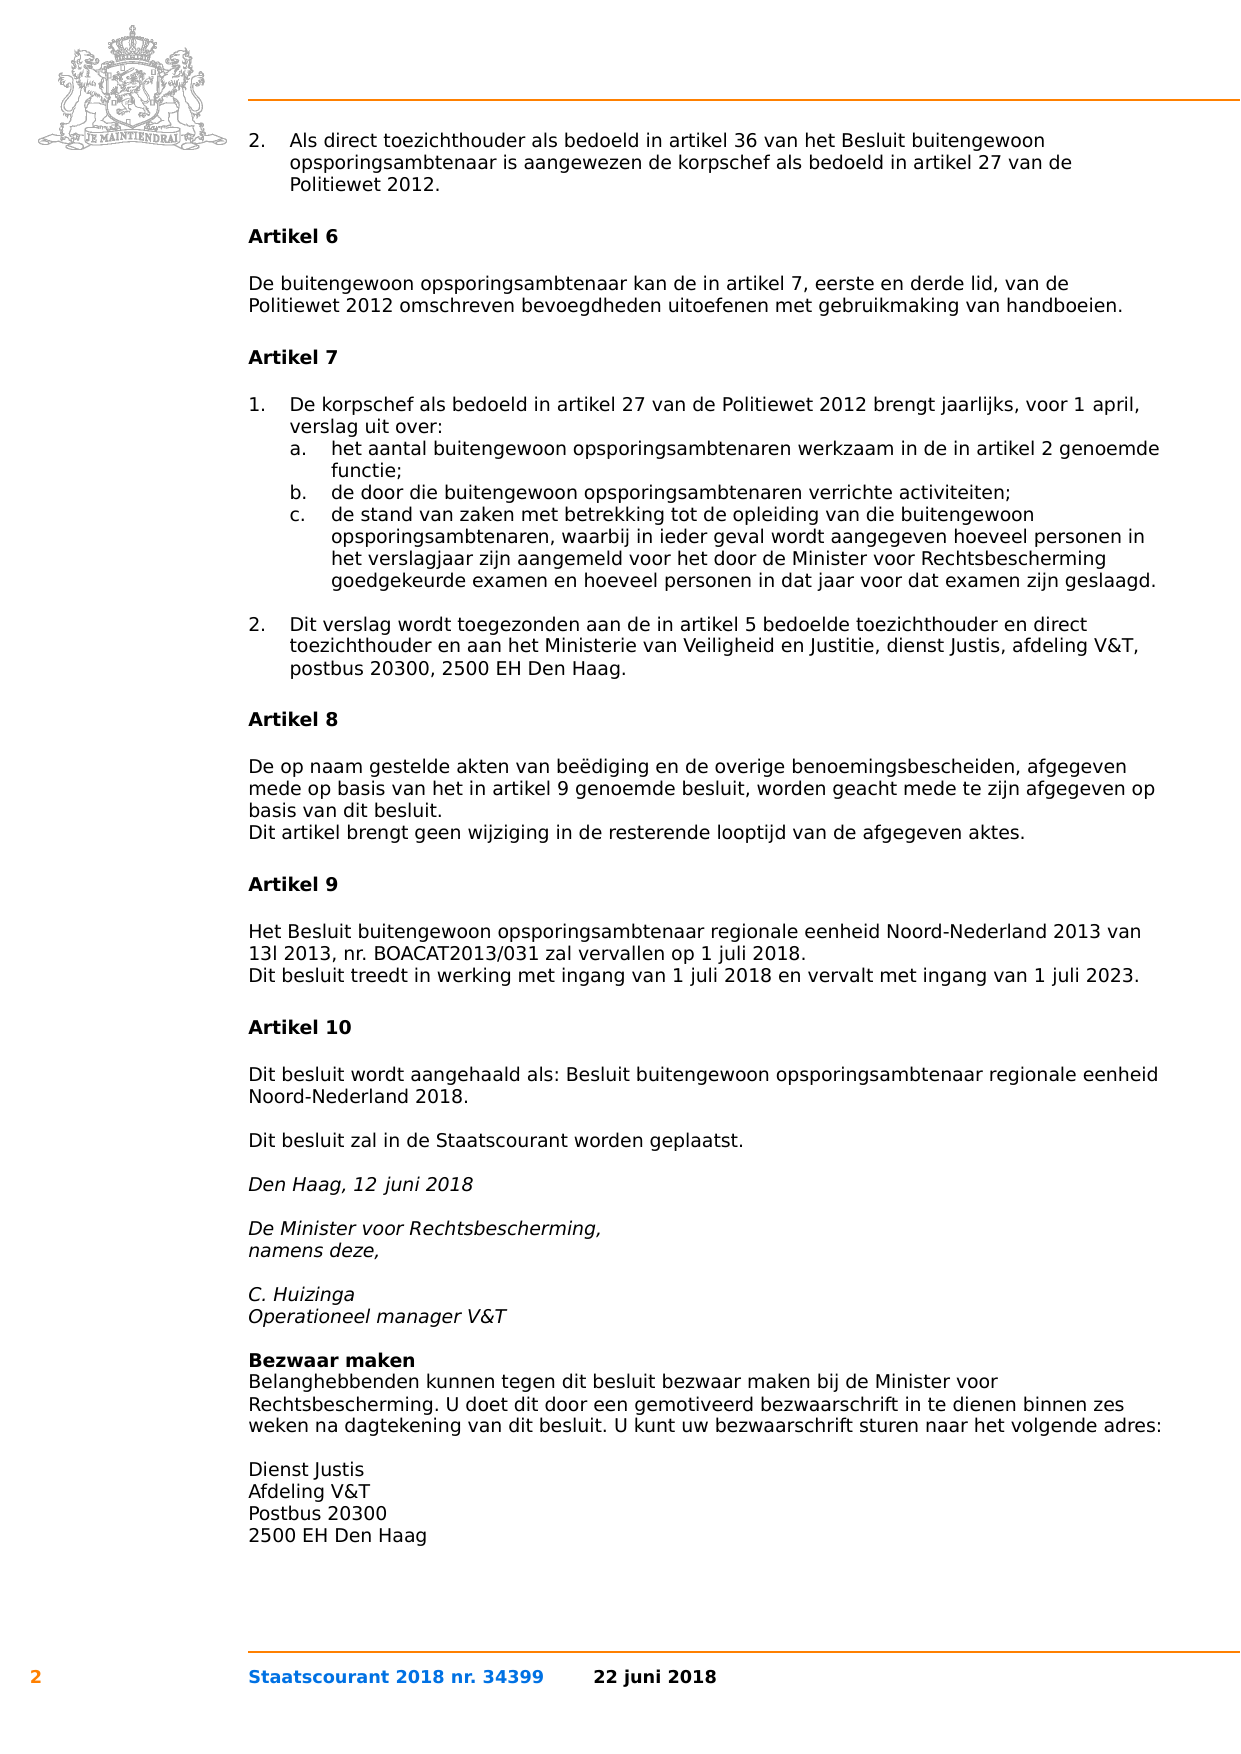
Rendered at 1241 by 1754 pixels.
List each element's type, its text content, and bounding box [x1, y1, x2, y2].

subtitle Artikel 6 [248, 226, 1163, 248]
text Dienst Justis [248, 1459, 1163, 1481]
text De Minister voor Rechtsbescherming, namens deze, C. Huizinga Operationeel manager V&T [248, 1218, 1163, 1328]
text Dit besluit treedt in werking met ingang van 1 juli 2018 en vervalt met ingang van 1 juli 2023. [248, 965, 1163, 987]
subtitle Artikel 7 [248, 347, 1163, 369]
subtitle Artikel 10 [248, 1017, 1163, 1039]
text Den Haag, 12 juni 2018 [248, 1174, 1163, 1196]
subtitle Artikel 9 [248, 874, 1163, 896]
text 1. De korpschef als bedoeld in artikel 27 van de Politiewet 2012 brengt jaarlijks, voor 1 april, verslag uit over: [248, 394, 1163, 438]
text Belanghebbenden kunnen tegen dit besluit bezwaar maken bij de Minister voor Rechtsbescherming. U doet dit door een gemotiveerd bezwaarschrift in te dienen binnen zes weken na dagtekening van dit besluit. U kunt uw bezwaarschrift sturen naar het volgende adres: [248, 1371, 1163, 1437]
text Postbus 20300 [248, 1503, 1163, 1525]
text Dit artikel brengt geen wijziging in de resterende looptijd van de afgegeven aktes. [248, 822, 1163, 844]
text Het Besluit buitengewoon opsporingsambtenaar regionale eenheid Noord-Nederland 2013 van 13l 2013, nr. BOACAT2013/031 zal vervallen op 1 juli 2018. [248, 921, 1163, 965]
text c. de stand van zaken met betrekking tot de opleiding van die buitengewoon opsporingsambtenaren, waarbij in ieder geval wordt aangegeven hoeveel personen in het verslagjaar zijn aangemeld voor het door de Minister voor Rechtsbescherming goedgekeurde examen en hoeveel personen in dat jaar voor dat examen zijn geslaagd. [289, 504, 1163, 592]
text 2500 EH Den Haag [248, 1525, 1163, 1547]
text 2. Als direct toezichthouder als bedoeld in artikel 36 van het Besluit buitengewoon opsporingsambtenaar is aangewezen de korpschef als bedoeld in artikel 27 van de Politiewet 2012. [248, 130, 1163, 196]
text a. het aantal buitengewoon opsporingsambtenaren werkzaam in de in artikel 2 genoemde functie; [289, 438, 1163, 482]
text Dit besluit zal in de Staatscourant worden geplaatst. [248, 1130, 1163, 1152]
text De buitengewoon opsporingsambtenaar kan de in artikel 7, eerste en derde lid, van de Politiewet 2012 omschreven bevoegdheden uitoefenen met gebruikmaking van handboeien. [248, 273, 1163, 317]
text Dit besluit wordt aangehaald als: Besluit buitengewoon opsporingsambtenaar regionale eenheid Noord-Nederland 2018. [248, 1064, 1163, 1108]
text Bezwaar maken [248, 1349, 1163, 1371]
picture [38, 25, 227, 150]
text b. de door die buitengewoon opsporingsambtenaren verrichte activiteiten; [289, 482, 1163, 504]
text 2. Dit verslag wordt toegezonden aan de in artikel 5 bedoelde toezichthouder en direct toezichthouder en aan het Ministerie van Veiligheid en Justitie, dienst Justis, afdeling V&T, postbus 20300, 2500 EH Den Haag. [248, 613, 1163, 679]
subtitle Artikel 8 [248, 709, 1163, 731]
text Afdeling V&T [248, 1481, 1163, 1503]
text De op naam gestelde akten van beëdiging en de overige benoemingsbescheiden, afgegeven mede op basis van het in artikel 9 genoemde besluit, worden geacht mede te zijn afgegeven op basis van dit besluit. [248, 756, 1163, 822]
